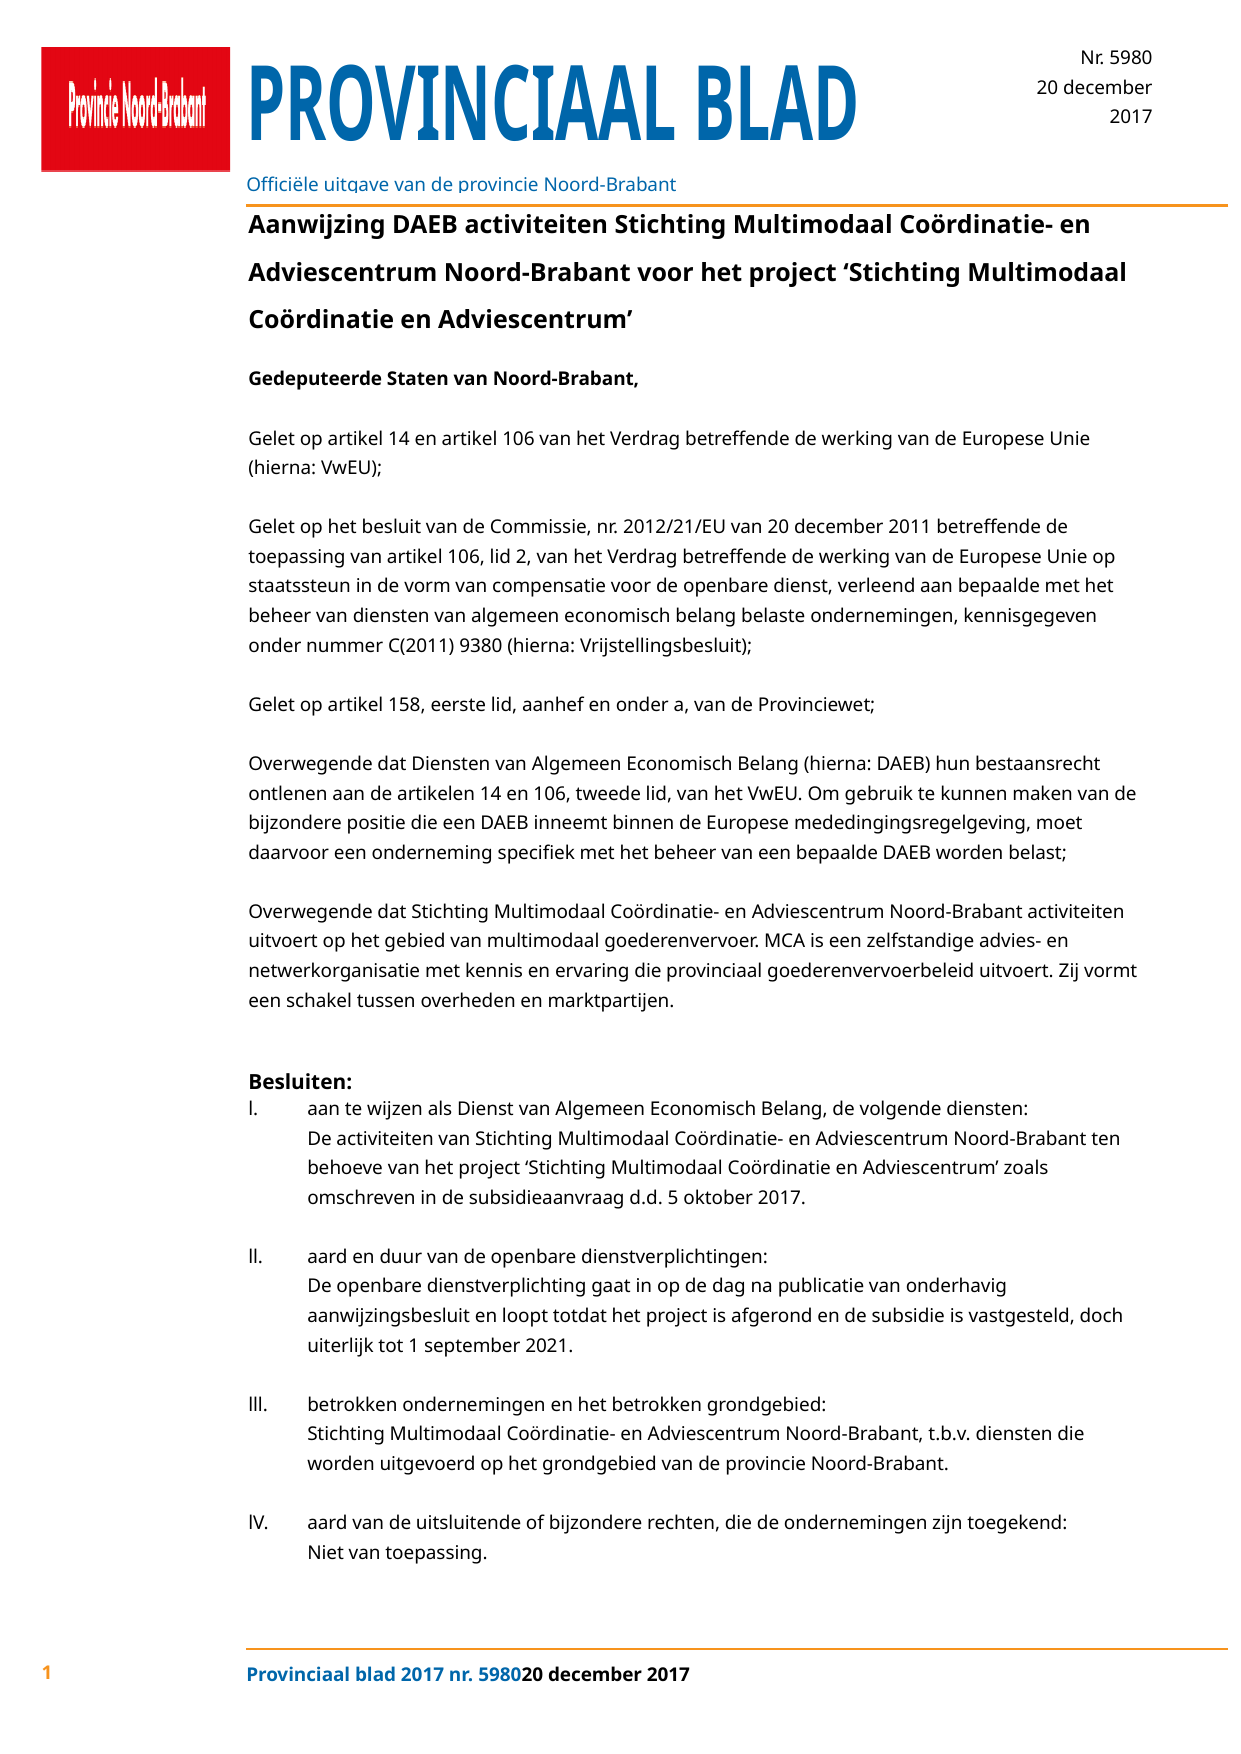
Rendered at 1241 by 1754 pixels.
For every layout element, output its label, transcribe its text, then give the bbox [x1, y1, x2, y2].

list Stichting Multimodaal Coördinatie- en Adviescentrum Noord-Brabant, t.b.v. diensten die worden uitgevoerd op het grondgebied van de provincie Noord-Brabant. [248, 1421, 1152, 1476]
list aard van de uitsluitende of bijzondere rechten, die de ondernemingen zijn toegekend: [248, 1509, 1152, 1535]
text Gelet op artikel 158, eerste lid, aanhef en onder a, van de Provinciewet; [248, 691, 1152, 717]
text Overwegende dat Stichting Multimodaal Coördinatie- en Adviescentrum Noord-Brabant activiteiten uitvoert op het gebied van multimodaal goederenvervoer. MCA is een zelfstandige advies- en netwerkorganisatie met kennis en ervaring die provinciaal goederenvervoerbeleid uitvoert. Zij vormt een schakel tussen overheden en marktpartijen. [248, 898, 1152, 1012]
text Gelet op artikel 14 en artikel 106 van het Verdrag betreffende de werking van de Europese Unie (hierna: VwEU); [248, 425, 1152, 480]
text Gedeputeerde Staten van Noord-Brabant, [248, 366, 1152, 391]
text Gelet op het besluit van de Commissie, nr. 2012/21/EU van 20 december 2011 betreffende de toepassing van artikel 106, lid 2, van het Verdrag betreffende de werking van de Europese Unie op staatssteun in de vorm van compensatie voor de openbare dienst, verleend aan bepaalde met het beheer van diensten van algemeen economisch belang belaste ondernemingen, kennisgegeven onder nummer C(2011) 9380 (hierna: Vrijstellingsbesluit); [248, 513, 1152, 657]
list De openbare dienstverplichting gaat in op de dag na publicatie van onderhavig aanwijzingsbesluit en loopt totdat het project is afgerond en de subsidie is vastgesteld, doch uiterlijk tot 1 september 2021. [248, 1273, 1152, 1358]
list betrokken ondernemingen en het betrokken grondgebied: [248, 1391, 1152, 1417]
picture [41, 47, 231, 172]
text Besluiten: [248, 1067, 1152, 1095]
list De activiteiten van Stichting Multimodaal Coördinatie- en Adviescentrum Noord-Brabant ten behoeve van het project ‘Stichting Multimodaal Coördinatie en Adviescentrum’ zoals omschreven in de subsidieaanvraag d.d. 5 oktober 2017. [248, 1125, 1152, 1210]
list Niet van toepassing. [248, 1539, 1152, 1565]
list aard en duur van de openbare dienstverplichtingen: [248, 1243, 1152, 1269]
text Aanwijzing DAEB activiteiten Stichting Multimodaal Coördinatie- en Adviescentrum Noord-Brabant voor het project ‘Stichting Multimodaal Coördinatie en Adviescentrum’ [248, 207, 1152, 336]
list aan te wijzen als Dienst van Algemeen Economisch Belang, de volgende diensten: [248, 1095, 1152, 1121]
text Overwegende dat Diensten van Algemeen Economisch Belang (hierna: DAEB) hun bestaansrecht ontlenen aan de artikelen 14 en 106, tweede lid, van het VwEU. Om gebruik te kunnen maken van de bijzondere positie die een DAEB inneemt binnen de Europese mededingingsregelgeving, moet daarvoor een onderneming specifiek met het beheer van een bepaalde DAEB worden belast; [248, 750, 1152, 864]
